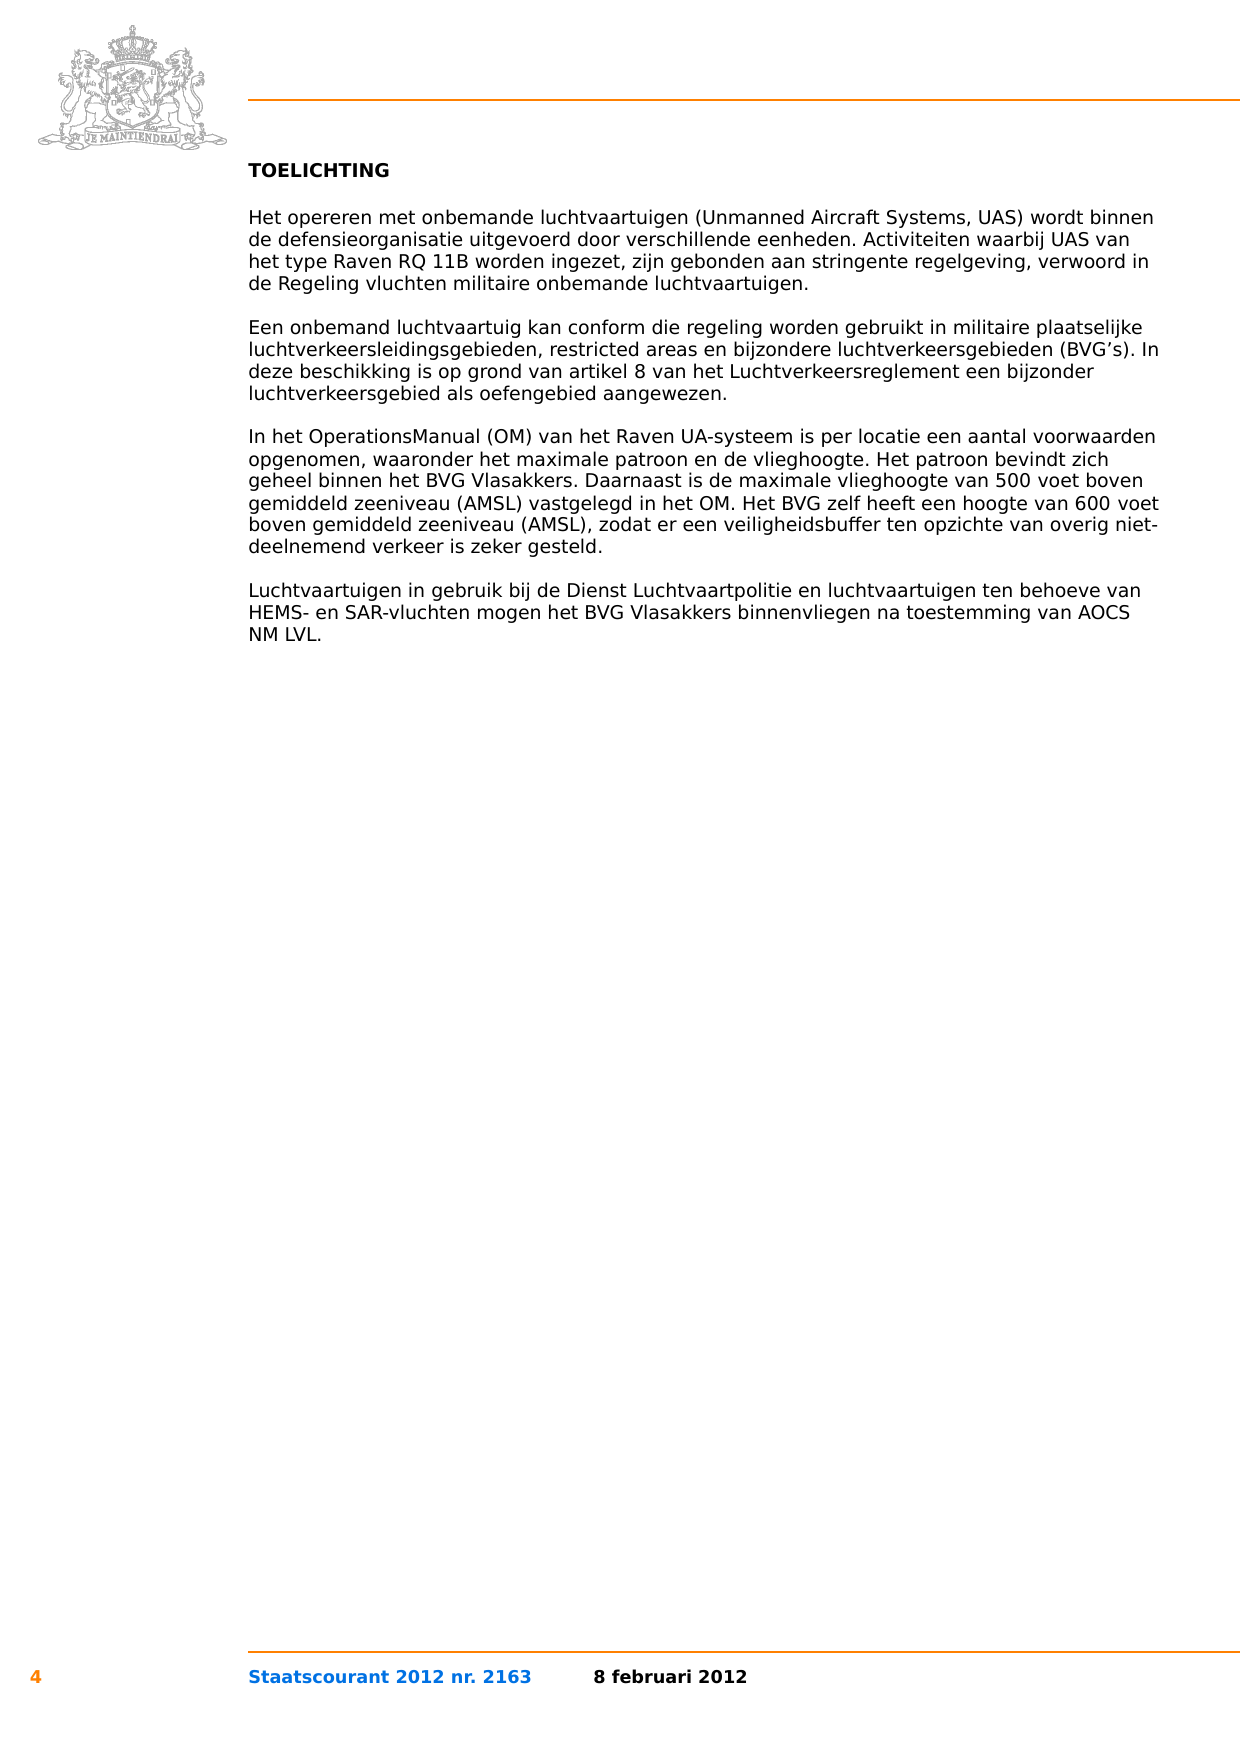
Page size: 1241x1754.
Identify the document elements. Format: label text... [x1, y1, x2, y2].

text Een onbemand luchtvaartuig kan conform die regeling worden gebruikt in militaire plaatselijke luchtverkeersleidingsgebieden, restricted areas en bijzondere luchtverkeersgebieden (BVG’s). In deze beschikking is op grond van artikel 8 van het Luchtverkeersreglement een bijzonder luchtverkeersgebied als oefengebied aangewezen. [248, 317, 1163, 404]
text Het opereren met onbemande luchtvaartuigen (Unmanned Aircraft Systems, UAS) wordt binnen de defensieorganisatie uitgevoerd door verschillende eenheden. Activiteiten waarbij UAS van het type Raven RQ 11B worden ingezet, zijn gebonden aan stringente regelgeving, verwoord in de Regeling vluchten militaire onbemande luchtvaartuigen. [248, 207, 1163, 295]
text In het OperationsManual (OM) van het Raven UA-systeem is per locatie een aantal voorwaarden opgenomen, waaronder het maximale patroon en de vlieghoogte. Het patroon bevindt zich geheel binnen het BVG Vlasakkers. Daarnaast is de maximale vlieghoogte van 500 voet boven gemiddeld zeeniveau (AMSL) vastgelegd in het OM. Het BVG zelf heeft een hoogte van 600 voet boven gemiddeld zeeniveau (AMSL), zodat er een veiligheidsbuffer ten opzichte van overig niet-deelnemend verkeer is zeker gesteld. [248, 426, 1163, 558]
subtitle TOELICHTING [248, 160, 1163, 182]
picture [38, 25, 227, 150]
text Luchtvaartuigen in gebruik bij de Dienst Luchtvaartpolitie en luchtvaartuigen ten behoeve van HEMS- en SAR-vluchten mogen het BVG Vlasakkers binnenvliegen na toestemming van AOCS NM LVL. [248, 580, 1163, 646]
